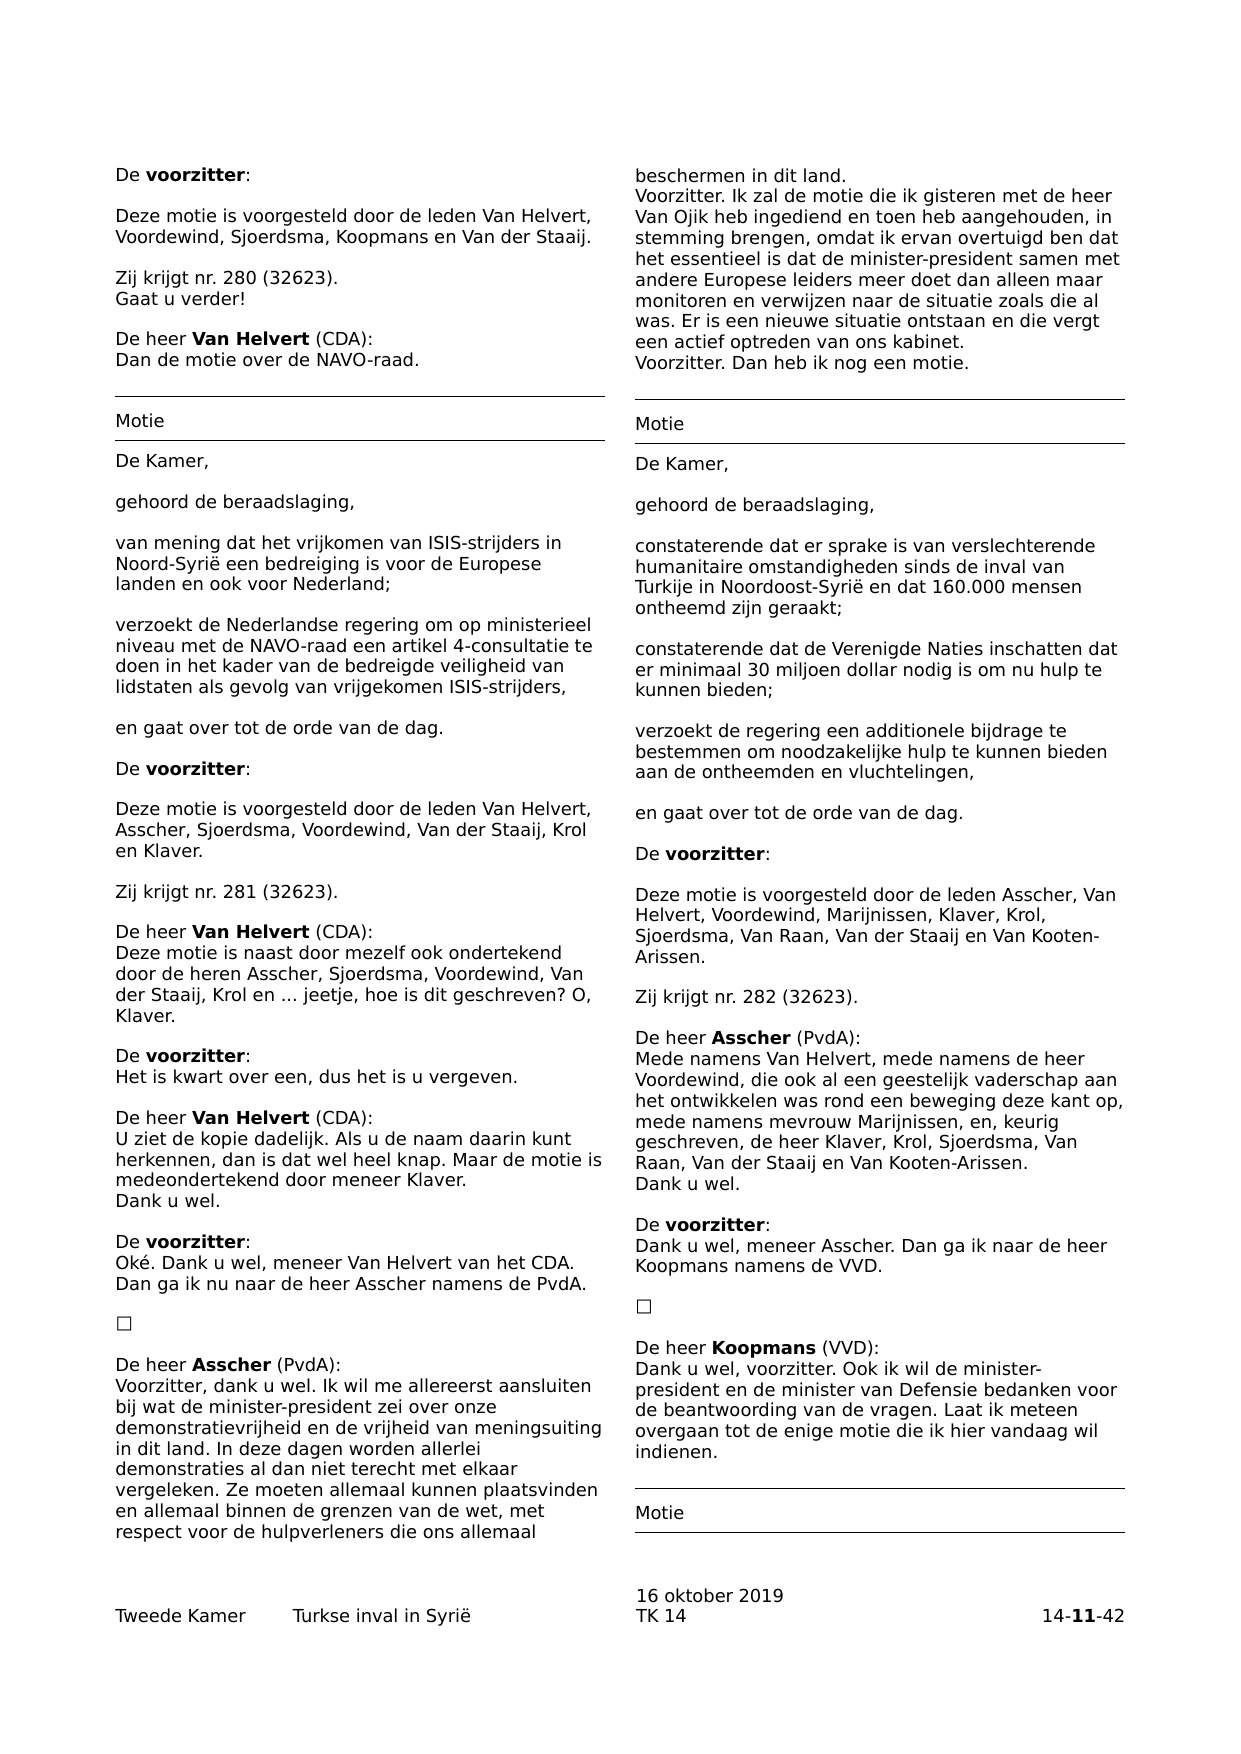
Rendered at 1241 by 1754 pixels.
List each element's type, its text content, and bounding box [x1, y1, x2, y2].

text De Kamer, [635, 454, 1125, 475]
text Zij krijgt nr. 280 (32623). [115, 267, 605, 288]
text en gaat over tot de orde van de dag. [115, 718, 605, 738]
text De voorzitter: [115, 758, 605, 779]
text Het is kwart over een, dus het is u vergeven. [115, 1067, 605, 1088]
text gehoord de beraadslaging, [635, 495, 1125, 516]
text Dank u wel. [635, 1174, 1125, 1195]
text Dan de motie over de NAVO-raad. [115, 350, 605, 371]
text De heer Van Helvert (CDA): [115, 1108, 605, 1128]
text Voorzitter. Dan heb ik nog een motie. [635, 353, 1125, 374]
text Dank u wel, meneer Asscher. Dan ga ik naar de heer Koopmans namens de VVD. [635, 1235, 1125, 1277]
text Zij krijgt nr. 282 (32623). [635, 987, 1125, 1008]
text Motie [635, 1503, 1125, 1523]
text De voorzitter: [115, 165, 605, 186]
text Oké. Dank u wel, meneer Van Helvert van het CDA. Dan ga ik nu naar de heer Asscher namens de PvdA. [115, 1253, 605, 1294]
text constaterende dat de Verenigde Naties inschatten dat er minimaal 30 miljoen dollar nodig is om nu hulp te kunnen bieden; [635, 639, 1125, 701]
text Motie [635, 413, 1125, 434]
text De heer Van Helvert (CDA): [115, 329, 605, 350]
text Motie [115, 411, 605, 431]
text verzoekt de regering een additionele bijdrage te bestemmen om noodzakelijke hulp te kunnen bieden aan de ontheemden en vluchtelingen, [635, 721, 1125, 783]
text gehoord de beraadslaging, [115, 492, 605, 513]
text De voorzitter: [635, 1215, 1125, 1235]
text verzoekt de Nederlandse regering om op ministerieel niveau met de NAVO-raad een artikel 4-consultatie te doen in het kader van de bedreigde veiligheid van lidstaten als gevolg van vrijgekomen ISIS-strijders, [115, 615, 605, 698]
text De voorzitter: [635, 844, 1125, 864]
text De heer Asscher (PvdA): [635, 1028, 1125, 1049]
text en gaat over tot de orde van de dag. [635, 803, 1125, 824]
text Voorzitter. Ik zal de motie die ik gisteren met de heer Van Ojik heb ingediend en toen heb aangehouden, in stemming brengen, omdat ik ervan overtuigd ben dat het essentieel is dat de minister-president samen met andere Europese leiders meer doet dan alleen maar monitoren en verwijzen naar de situatie zoals die al was. Er is een nieuwe situatie ontstaan en die vergt een actief optreden van ons kabinet. [635, 186, 1125, 353]
text U ziet de kopie dadelijk. Als u de naam daarin kunt herkennen, dan is dat wel heel knap. Maar de motie is medeondertekend door meneer Klaver. [115, 1128, 605, 1191]
text Dank u wel, voorzitter. Ook ik wil de minister-president en de minister van Defensie bedanken voor de beantwoording van de vragen. Laat ik meteen overgaan tot de enige motie die ik hier vandaag wil indienen. [635, 1358, 1125, 1463]
text constaterende dat er sprake is van verslechterende humanitaire omstandigheden sinds de inval van Turkije in Noordoost-Syrië en dat 160.000 mensen ontheemd zijn geraakt; [635, 536, 1125, 619]
text De voorzitter: [115, 1046, 605, 1067]
text Mede namens Van Helvert, mede namens de heer Voordewind, die ook al een geestelijk vaderschap aan het ontwikkelen was rond een beweging deze kant op, mede namens mevrouw Marijnissen, en, keurig geschreven, de heer Klaver, Krol, Sjoerdsma, Van Raan, Van der Staaij en Van Kooten-Arissen. [635, 1049, 1125, 1174]
text De Kamer, [115, 451, 605, 472]
text ⬜ [635, 1297, 1125, 1318]
text beschermen in dit land. [635, 165, 1125, 186]
text Gaat u verder! [115, 288, 605, 309]
text Zij krijgt nr. 281 (32623). [115, 881, 605, 902]
text De heer Asscher (PvdA): [115, 1355, 605, 1376]
text De voorzitter: [115, 1232, 605, 1253]
text Deze motie is voorgesteld door de leden Van Helvert, Voordewind, Sjoerdsma, Koopmans en Van der Staaij. [115, 206, 605, 247]
text van mening dat het vrijkomen van ISIS-strijders in Noord-Syrië een bedreiging is voor de Europese landen en ook voor Nederland; [115, 533, 605, 595]
text Deze motie is voorgesteld door de leden Asscher, Van Helvert, Voordewind, Marijnissen, Klaver, Krol, Sjoerdsma, Van Raan, Van der Staaij en Van Kooten-Arissen. [635, 884, 1125, 967]
text De heer Koopmans (VVD): [635, 1338, 1125, 1358]
text Dank u wel. [115, 1191, 605, 1212]
text ⬜ [115, 1314, 605, 1335]
text Deze motie is naast door mezelf ook ondertekend door de heren Asscher, Sjoerdsma, Voordewind, Van der Staaij, Krol en ... jeetje, hoe is dit geschreven? O, Klaver. [115, 943, 605, 1026]
text De heer Van Helvert (CDA): [115, 922, 605, 943]
text Voorzitter, dank u wel. Ik wil me allereerst aansluiten bij wat de minister-president zei over onze demonstratievrijheid en de vrijheid van meningsuiting in dit land. In deze dagen worden allerlei demonstraties al dan niet terecht met elkaar vergeleken. Ze moeten allemaal kunnen plaatsvinden en allemaal binnen de grenzen van de wet, met respect voor de hulpverleners die ons allemaal [115, 1376, 605, 1542]
text Deze motie is voorgesteld door de leden Van Helvert, Asscher, Sjoerdsma, Voordewind, Van der Staaij, Krol en Klaver. [115, 799, 605, 861]
